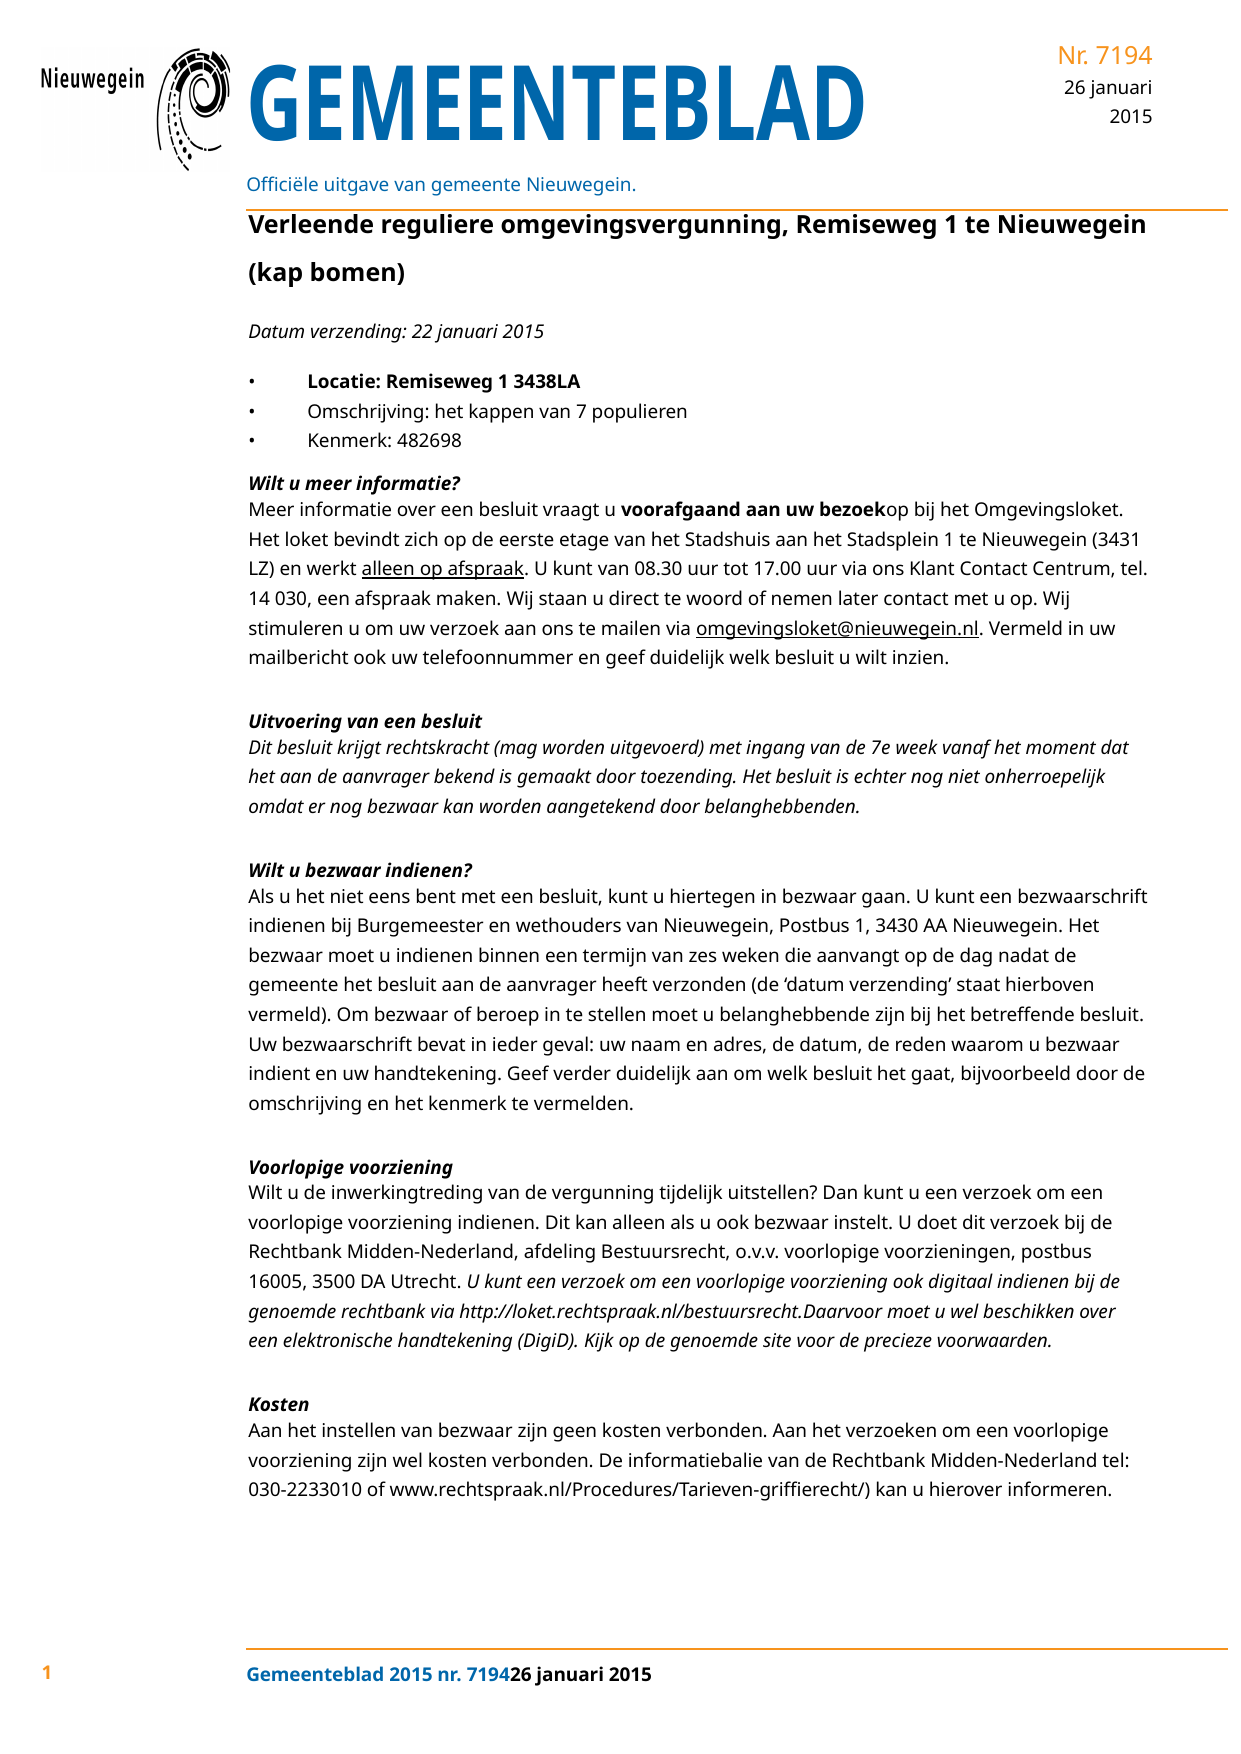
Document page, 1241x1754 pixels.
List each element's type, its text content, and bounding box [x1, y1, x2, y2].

text Datum verzending: 22 januari 2015 [248, 318, 1152, 344]
text Uitvoering van een besluit [248, 708, 1152, 734]
list Omschrijving: het kappen van 7 populieren [248, 398, 1152, 424]
text Wilt u bezwaar indienen? [248, 857, 1152, 883]
picture [41, 47, 231, 172]
text Als u het niet eens bent met een besluit, kunt u hiertegen in bezwaar gaan. U kunt een bezwaarschrift indienen bij Burgemeester en wethouders van Nieuwegein, Postbus 1, 3430 AA Nieuwegein. Het bezwaar moet u indienen binnen een termijn van zes weken die aanvangt op de dag nadat de gemeente het besluit aan de aanvrager heeft verzonden (de ‘datum verzending’ staat hierboven vermeld). Om bezwaar of beroep in te stellen moet u belanghebbende zijn bij het betreffende besluit. Uw bezwaarschrift bevat in ieder geval: uw naam en adres, de datum, de reden waarom u bezwaar indient en uw handtekening. Geef verder duidelijk aan om welk besluit het gaat, bijvoorbeeld door de omschrijving en het kenmerk te vermelden. [248, 883, 1152, 1116]
list Locatie: Remiseweg 1 3438LA [248, 368, 1152, 394]
text Aan het instellen van bezwaar zijn geen kosten verbonden. Aan het verzoeken om een voorlopige voorziening zijn wel kosten verbonden. De informatiebalie van de Rechtbank Midden-Nederland tel: 030-2233010 of www.rechtspraak.nl/Procedures/Tarieven-griffierecht/) kan u hierover informeren. [248, 1417, 1152, 1502]
text Wilt u de inwerkingtreding van de vergunning tijdelijk uitstellen? Dan kunt u een verzoek om een voorlopige voorziening indienen. Dit kan alleen als u ook bezwaar instelt. U doet dit verzoek bij de Rechtbank Midden-Nederland, afdeling Bestuursrecht, o.v.v. voorlopige voorzieningen, postbus 16005, 3500 DA Utrecht. U kunt een verzoek om een voorlopige voorziening ook digitaal indienen bij de genoemde rechtbank via http://loket.rechtspraak.nl/bestuursrecht.Daarvoor moet u wel beschikken over een elektronische handtekening (DigiD). Kijk op de genoemde site voor de precieze voorwaarden. [248, 1179, 1152, 1353]
text Wilt u meer informatie? [248, 471, 1152, 496]
text Kosten [248, 1391, 1152, 1417]
text Meer informatie over een besluit vraagt u voorafgaand aan uw bezoekop bij het Omgevingsloket. Het loket bevindt zich op de eerste etage van het Stadshuis aan het Stadsplein 1 te Nieuwegein (3431 LZ) en werkt alleen op afspraak. U kunt van 08.30 uur tot 17.00 uur via ons Klant Contact Centrum, tel. 14 030, een afspraak maken. Wij staan u direct te woord of nemen later contact met u op. Wij stimuleren u om uw verzoek aan ons te mailen via omgevingsloket@nieuwegein.nl. Vermeld in uw mailbericht ook uw telefoonnummer en geef duidelijk welk besluit u wilt inzien. [248, 496, 1152, 670]
text Voorlopige voorziening [248, 1154, 1152, 1179]
text Verleende reguliere omgevingsvergunning, Remiseweg 1 te Nieuwegein (kap bomen) [248, 211, 1152, 288]
text Dit besluit krijgt rechtskracht (mag worden uitgevoerd) met ingang van de 7e week vanaf het moment dat het aan de aanvrager bekend is gemaakt door toezending. Het besluit is echter nog niet onherroepelijk omdat er nog bezwaar kan worden aangetekend door belanghebbenden. [248, 734, 1152, 819]
list Kenmerk: 482698 [248, 427, 1152, 453]
